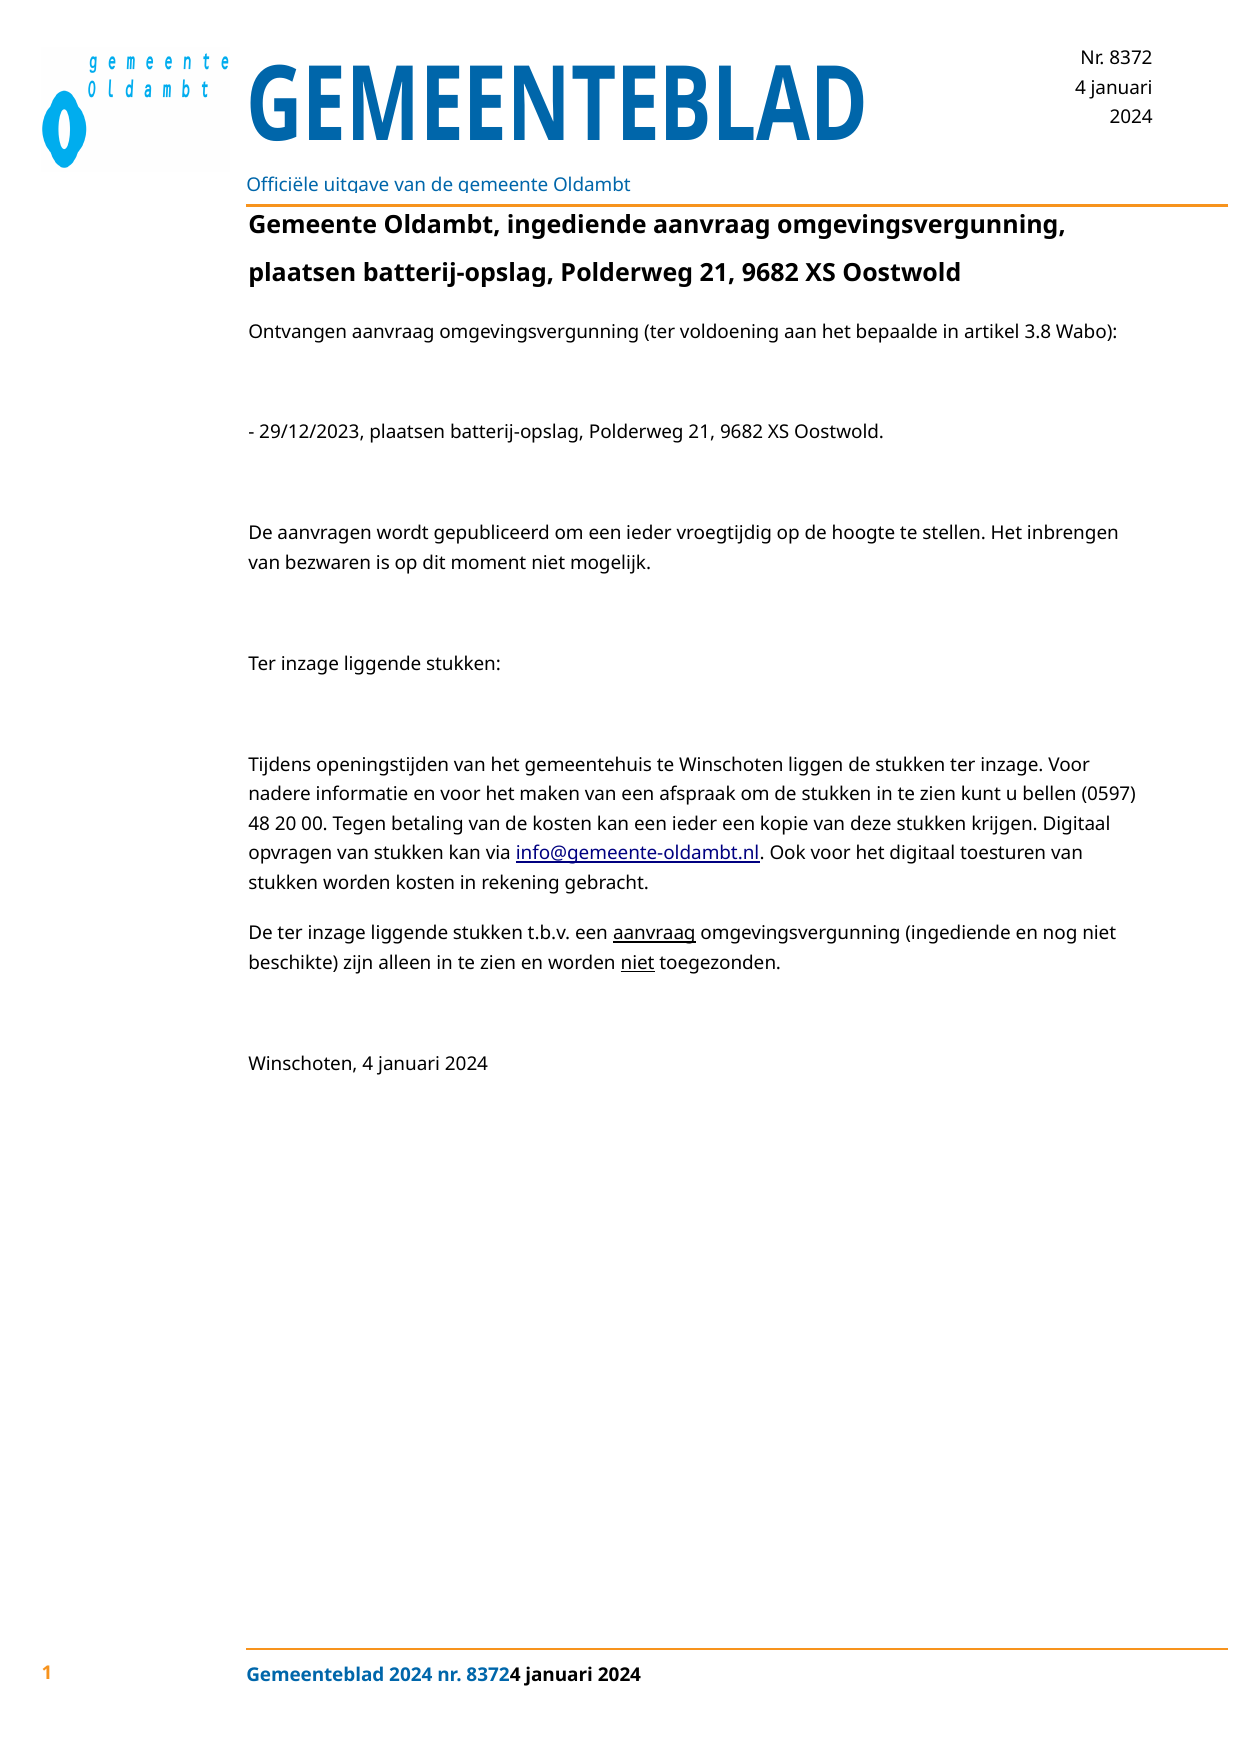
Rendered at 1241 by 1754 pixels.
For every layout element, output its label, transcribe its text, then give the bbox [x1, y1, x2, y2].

text De ter inzage liggende stukken t.b.v. een aanvraag omgevingsvergunning (ingediende en nog niet beschikte) zijn alleen in te zien en worden niet toegezonden. [248, 919, 1152, 975]
text Ter inzage liggende stukken: [248, 650, 1152, 676]
text Winschoten, 4 januari 2024 [248, 1050, 1152, 1076]
picture [41, 47, 231, 172]
text Gemeente Oldambt, ingediende aanvraag omgevingsvergunning, plaatsen batterij-opslag, Polderweg 21, 9682 XS Oostwold [248, 207, 1152, 288]
text Ontvangen aanvraag omgevingsvergunning (ter voldoening aan het bepaalde in artikel 3.8 Wabo): [248, 318, 1152, 344]
text Tijdens openingstijden van het gemeentehuis te Winschoten liggen de stukken ter inzage. Voor nadere informatie en voor het maken van een afspraak om de stukken in te zien kunt u bellen (0597) 48 20 00. Tegen betaling van de kosten kan een ieder een kopie van deze stukken krijgen. Digitaal opvragen van stukken kan via info@gemeente-oldambt.nl. Ook voor het digitaal toesturen van stukken worden kosten in rekening gebracht. [248, 751, 1152, 895]
text De aanvragen wordt gepubliceerd om een ieder vroegtijdig op de hoogte te stellen. Het inbrengen van bezwaren is op dit moment niet mogelijk. [248, 519, 1152, 575]
text - 29/12/2023, plaatsen batterij-opslag, Polderweg 21, 9682 XS Oostwold. [248, 419, 1152, 444]
